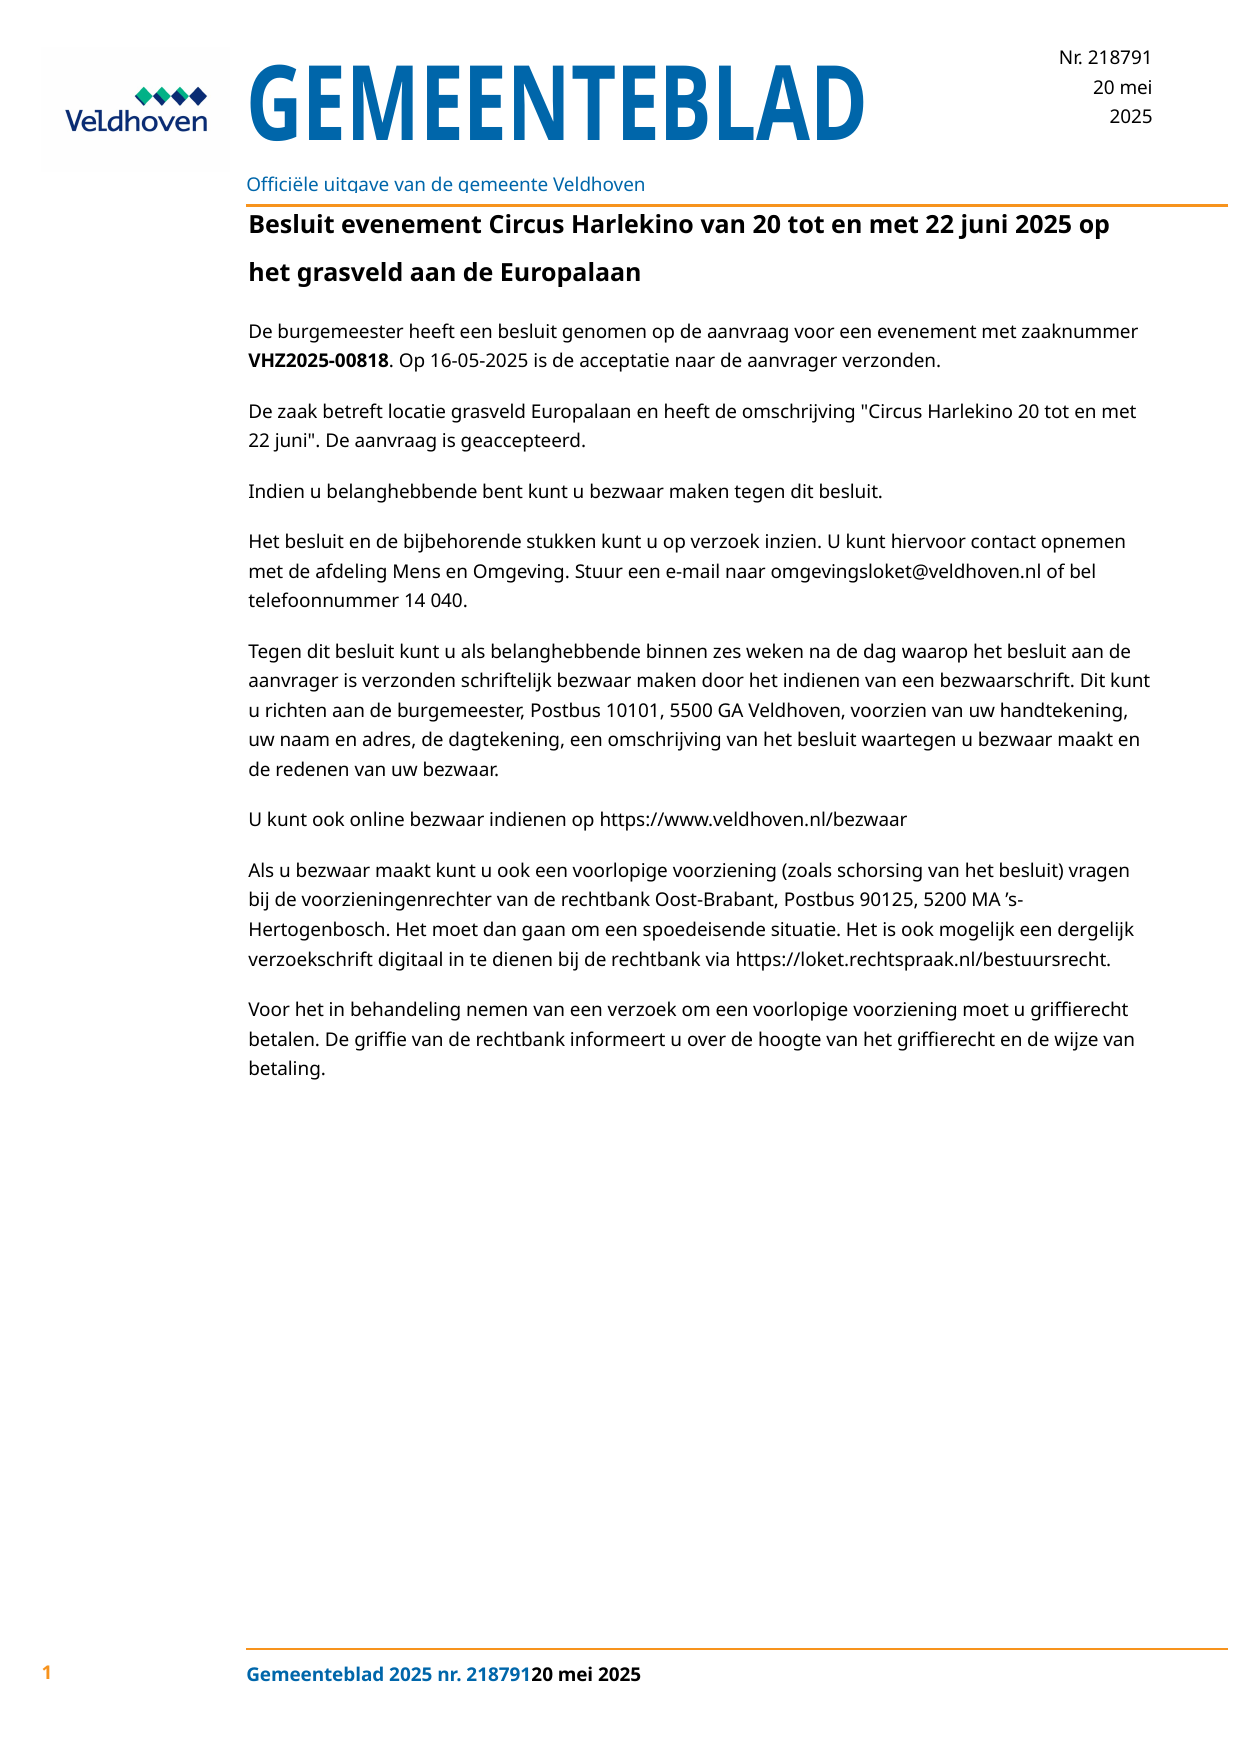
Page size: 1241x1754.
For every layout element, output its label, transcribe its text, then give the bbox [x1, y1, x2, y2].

text Voor het in behandeling nemen van een verzoek om een voorlopige voorziening moet u griffierecht betalen. De griffie van de rechtbank informeert u over de hoogte van het griffierecht en de wijze van betaling. [248, 996, 1152, 1081]
text De burgemeester heeft een besluit genomen op de aanvraag voor een evenement met zaaknummer VHZ2025-00818. Op 16-05-2025 is de acceptatie naar de aanvrager verzonden. [248, 318, 1152, 373]
picture [41, 47, 231, 172]
text Het besluit en de bijbehorende stukken kunt u op verzoek inzien. U kunt hiervoor contact opnemen met de afdeling Mens en Omgeving. Stuur een e-mail naar omgevingsloket@veldhoven.nl of bel telefoonnummer 14 040. [248, 528, 1152, 613]
text Besluit evenement Circus Harlekino van 20 tot en met 22 juni 2025 op het grasveld aan de Europalaan [248, 207, 1152, 288]
text Als u bezwaar maakt kunt u ook een voorlopige voorziening (zoals schorsing van het besluit) vragen bij de voorzieningenrechter van de rechtbank Oost-Brabant, Postbus 90125, 5200 MA ’s-Hertogenbosch. Het moet dan gaan om een spoedeisende situatie. Het is ook mogelijk een dergelijk verzoekschrift digitaal in te dienen bij de rechtbank via https://loket.rechtspraak.nl/bestuursrecht. [248, 857, 1152, 972]
text U kunt ook online bezwaar indienen op https://www.veldhoven.nl/bezwaar [248, 807, 1152, 832]
text Indien u belanghebbende bent kunt u bezwaar maken tegen dit besluit. [248, 478, 1152, 504]
text Tegen dit besluit kunt u als belanghebbende binnen zes weken na de dag waarop het besluit aan de aanvrager is verzonden schriftelijk bezwaar maken door het indienen van een bezwaarschrift. Dit kunt u richten aan de burgemeester, Postbus 10101, 5500 GA Veldhoven, voorzien van uw handtekening, uw naam en adres, de dagtekening, een omschrijving van het besluit waartegen u bezwaar maakt en de redenen van uw bezwaar. [248, 638, 1152, 782]
text De zaak betreft locatie grasveld Europalaan en heeft de omschrijving "Circus Harlekino 20 tot en met 22 juni". De aanvraag is geaccepteerd. [248, 398, 1152, 453]
